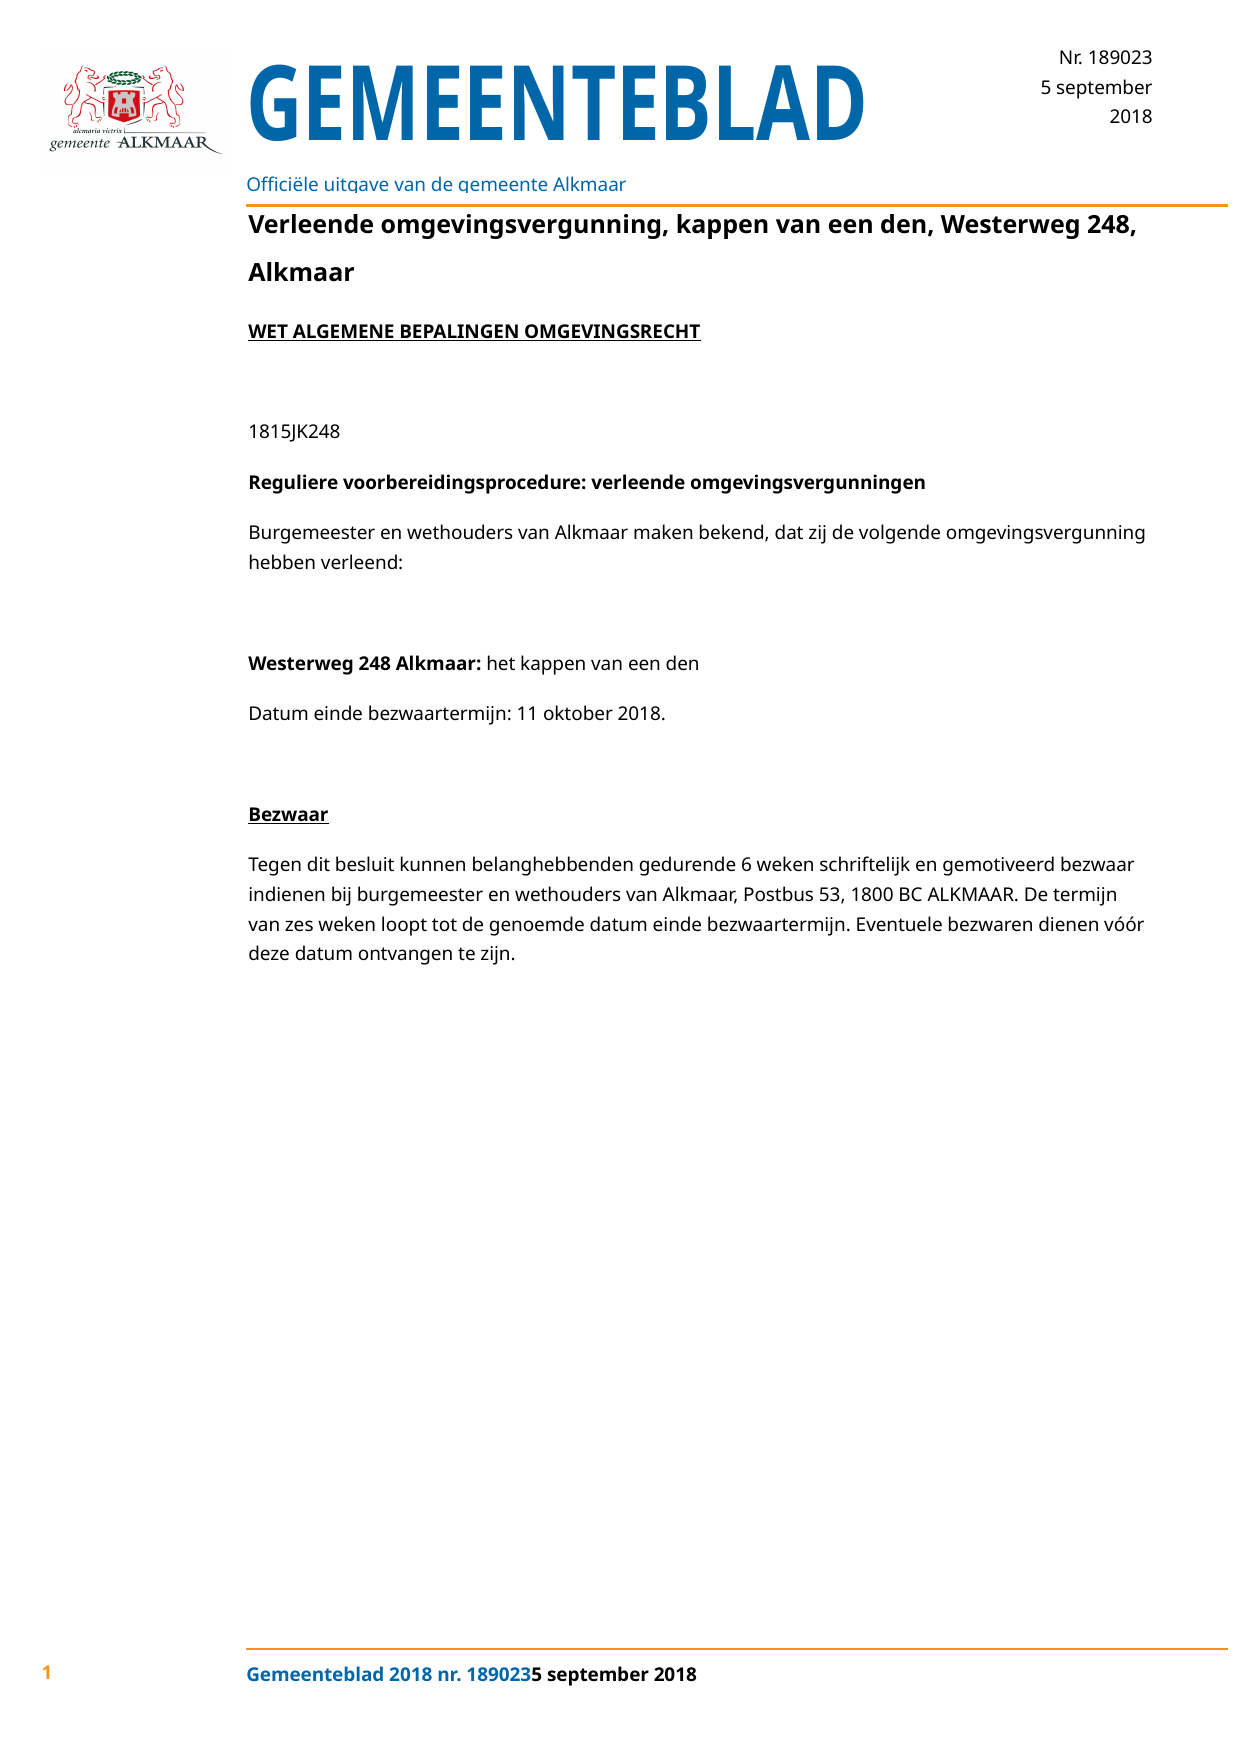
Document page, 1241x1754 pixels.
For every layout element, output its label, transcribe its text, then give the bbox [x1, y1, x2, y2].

text Reguliere voorbereidingsprocedure: verleende omgevingsvergunningen [248, 469, 1152, 495]
text Verleende omgevingsvergunning, kappen van een den, Westerweg 248, Alkmaar [248, 207, 1152, 288]
text Westerweg 248 Alkmaar: het kappen van een den [248, 650, 1152, 676]
picture [41, 47, 231, 172]
text Burgemeester en wethouders van Alkmaar maken bekend, dat zij de volgende omgevingsvergunning hebben verleend: [248, 519, 1152, 575]
text Datum einde bezwaartermijn: 11 oktober 2018. [248, 700, 1152, 726]
text Bezwaar [248, 801, 1152, 827]
text Tegen dit besluit kunnen belanghebbenden gedurende 6 weken schriftelijk en gemotiveerd bezwaar indienen bij burgemeester en wethouders van Alkmaar, Postbus 53, 1800 BC ALKMAAR. De termijn van zes weken loopt tot de genoemde datum einde bezwaartermijn. Eventuele bezwaren dienen vóór deze datum ontvangen te zijn. [248, 852, 1152, 966]
text 1815JK248 [248, 419, 1152, 444]
text WET ALGEMENE BEPALINGEN OMGEVINGSRECHT [248, 318, 1152, 344]
